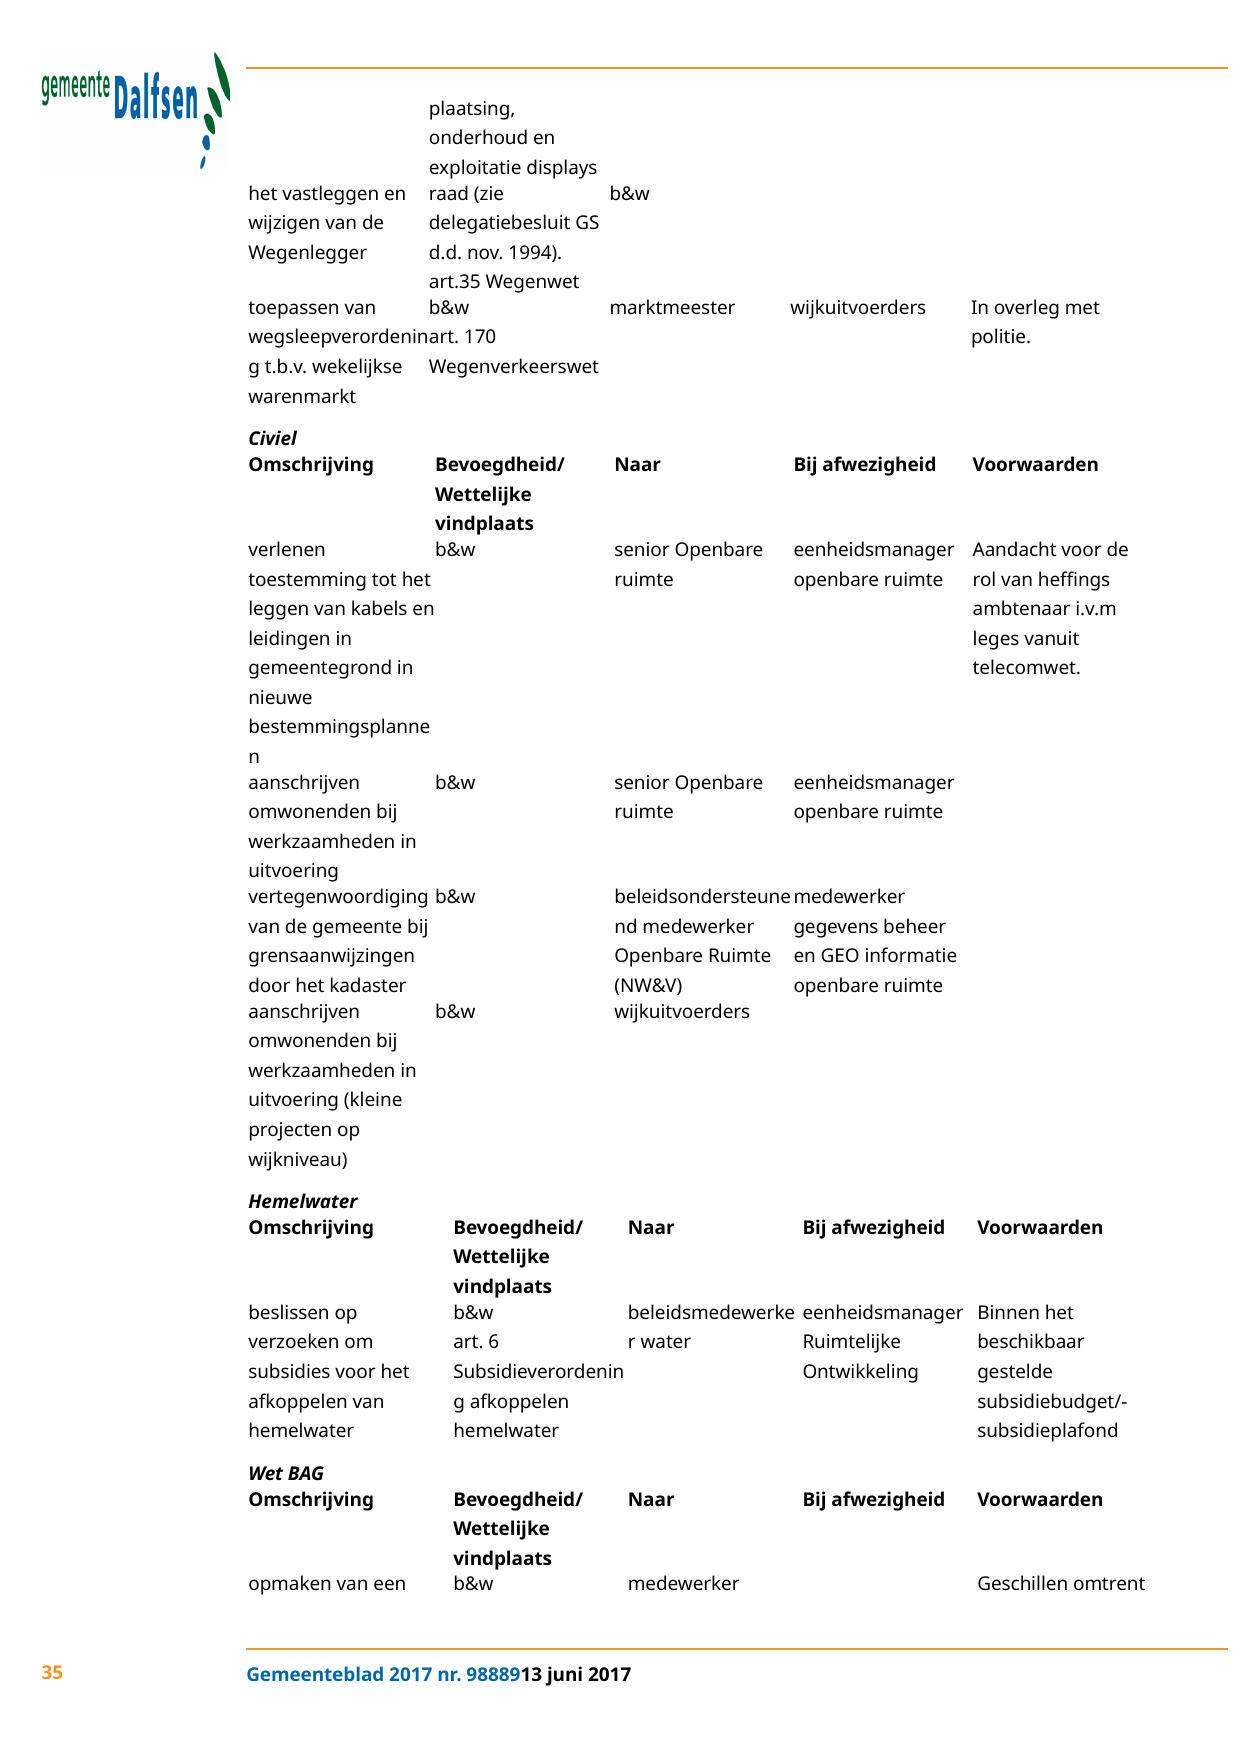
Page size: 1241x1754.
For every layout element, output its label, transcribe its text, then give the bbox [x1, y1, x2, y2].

table_cell wijkuitvoerders [790, 294, 971, 409]
table_header Voorwaarden [973, 451, 1152, 536]
table_cell het vastleggen en wijzigen van de Wegenlegger [248, 180, 429, 294]
table_cell [793, 998, 972, 1172]
table_header Omschrijving [248, 1486, 453, 1571]
table_cell eenheidsmanager openbare ruimte [793, 536, 972, 769]
table_cell senior Openbare ruimte [614, 536, 793, 769]
table_header Bij afwezigheid [802, 1214, 977, 1299]
table_header Bevoegdheid/Wettelijke vindplaats [453, 1486, 628, 1571]
table_cell medewerker gegevens beheer en GEO informatie openbare ruimte [793, 884, 972, 998]
table_cell [973, 769, 1152, 883]
table_cell beleidsmedewerker water [628, 1299, 802, 1443]
table_cell aanschrijven omwonenden bij werkzaamheden in uitvoering (kleine projecten op wijkniveau) [248, 998, 435, 1172]
table_cell [802, 1571, 977, 1596]
table_header Voorwaarden [977, 1214, 1152, 1299]
table_cell marktmeester [609, 294, 790, 409]
table_header Omschrijving [248, 451, 435, 536]
table_header Bij afwezigheid [793, 451, 972, 536]
table_header Bevoegdheid/Wettelijke vindplaats [453, 1214, 628, 1299]
table_cell b&w [435, 769, 614, 883]
table_cell [790, 180, 971, 294]
table_cell b&w [435, 536, 614, 769]
table_cell raad (zie delegatiebesluit GS d.d. nov. 1994). art.35 Wegenwet [429, 180, 609, 294]
table_cell [790, 95, 971, 180]
table_header Omschrijving [248, 1214, 453, 1299]
table_cell opmaken van een [248, 1571, 453, 1596]
table_header Voorwaarden [977, 1486, 1152, 1571]
table_cell toepassen van wegsleepverordening t.b.v. wekelijkse warenmarkt [248, 294, 429, 409]
table_cell In overleg met politie. [971, 294, 1152, 409]
table_cell b&w [435, 998, 614, 1172]
table_cell beleidsondersteunend medewerker Openbare Ruimte (NW&V) [614, 884, 793, 998]
table_header Naar [614, 451, 793, 536]
table_cell [973, 998, 1152, 1172]
table_cell medewerker [628, 1571, 802, 1596]
table_cell [609, 95, 790, 180]
table_cell Geschillen omtrent [977, 1571, 1152, 1596]
text Civiel [248, 425, 1152, 451]
table_cell Aandacht voor de rol van heffings ambtenaar i.v.m leges vanuit telecomwet. [973, 536, 1152, 769]
table_header Naar [628, 1486, 802, 1571]
table_cell b&w art. 6 Subsidieverordening afkoppelen hemelwater [453, 1299, 628, 1443]
picture [41, 47, 231, 172]
table_cell [248, 95, 429, 180]
table_cell plaatsing, onderhoud en exploitatie displays [429, 95, 609, 180]
table_cell Binnen het beschikbaar gestelde subsidiebudget/-subsidieplafond [977, 1299, 1152, 1443]
table_cell vertegenwoordiging van de gemeente bij grensaanwijzingen door het kadaster [248, 884, 435, 998]
table_cell [973, 884, 1152, 998]
table_cell [971, 180, 1152, 294]
table_cell aanschrijven omwonenden bij werkzaamheden in uitvoering [248, 769, 435, 883]
table_header Bij afwezigheid [802, 1486, 977, 1571]
table_cell [971, 95, 1152, 180]
table_cell wijkuitvoerders [614, 998, 793, 1172]
table_header Naar [628, 1214, 802, 1299]
table_header Bevoegdheid/Wettelijke vindplaats [435, 451, 614, 536]
table_cell eenheidsmanager Ruimtelijke Ontwikkeling [802, 1299, 977, 1443]
text Wet BAG [248, 1460, 1152, 1486]
table_cell b&w [435, 884, 614, 998]
table_cell eenheidsmanager openbare ruimte [793, 769, 972, 883]
table_cell beslissen op verzoeken om subsidies voor het afkoppelen van hemelwater [248, 1299, 453, 1443]
table_cell b&w [453, 1571, 628, 1596]
table_cell b&w art. 170 Wegenverkeerswet [429, 294, 609, 409]
table_cell verlenen toestemming tot het leggen van kabels en leidingen in gemeentegrond in nieuwe bestemmingsplannen [248, 536, 435, 769]
text Hemelwater [248, 1188, 1152, 1214]
table_cell b&w [609, 180, 790, 294]
table_cell senior Openbare ruimte [614, 769, 793, 883]
